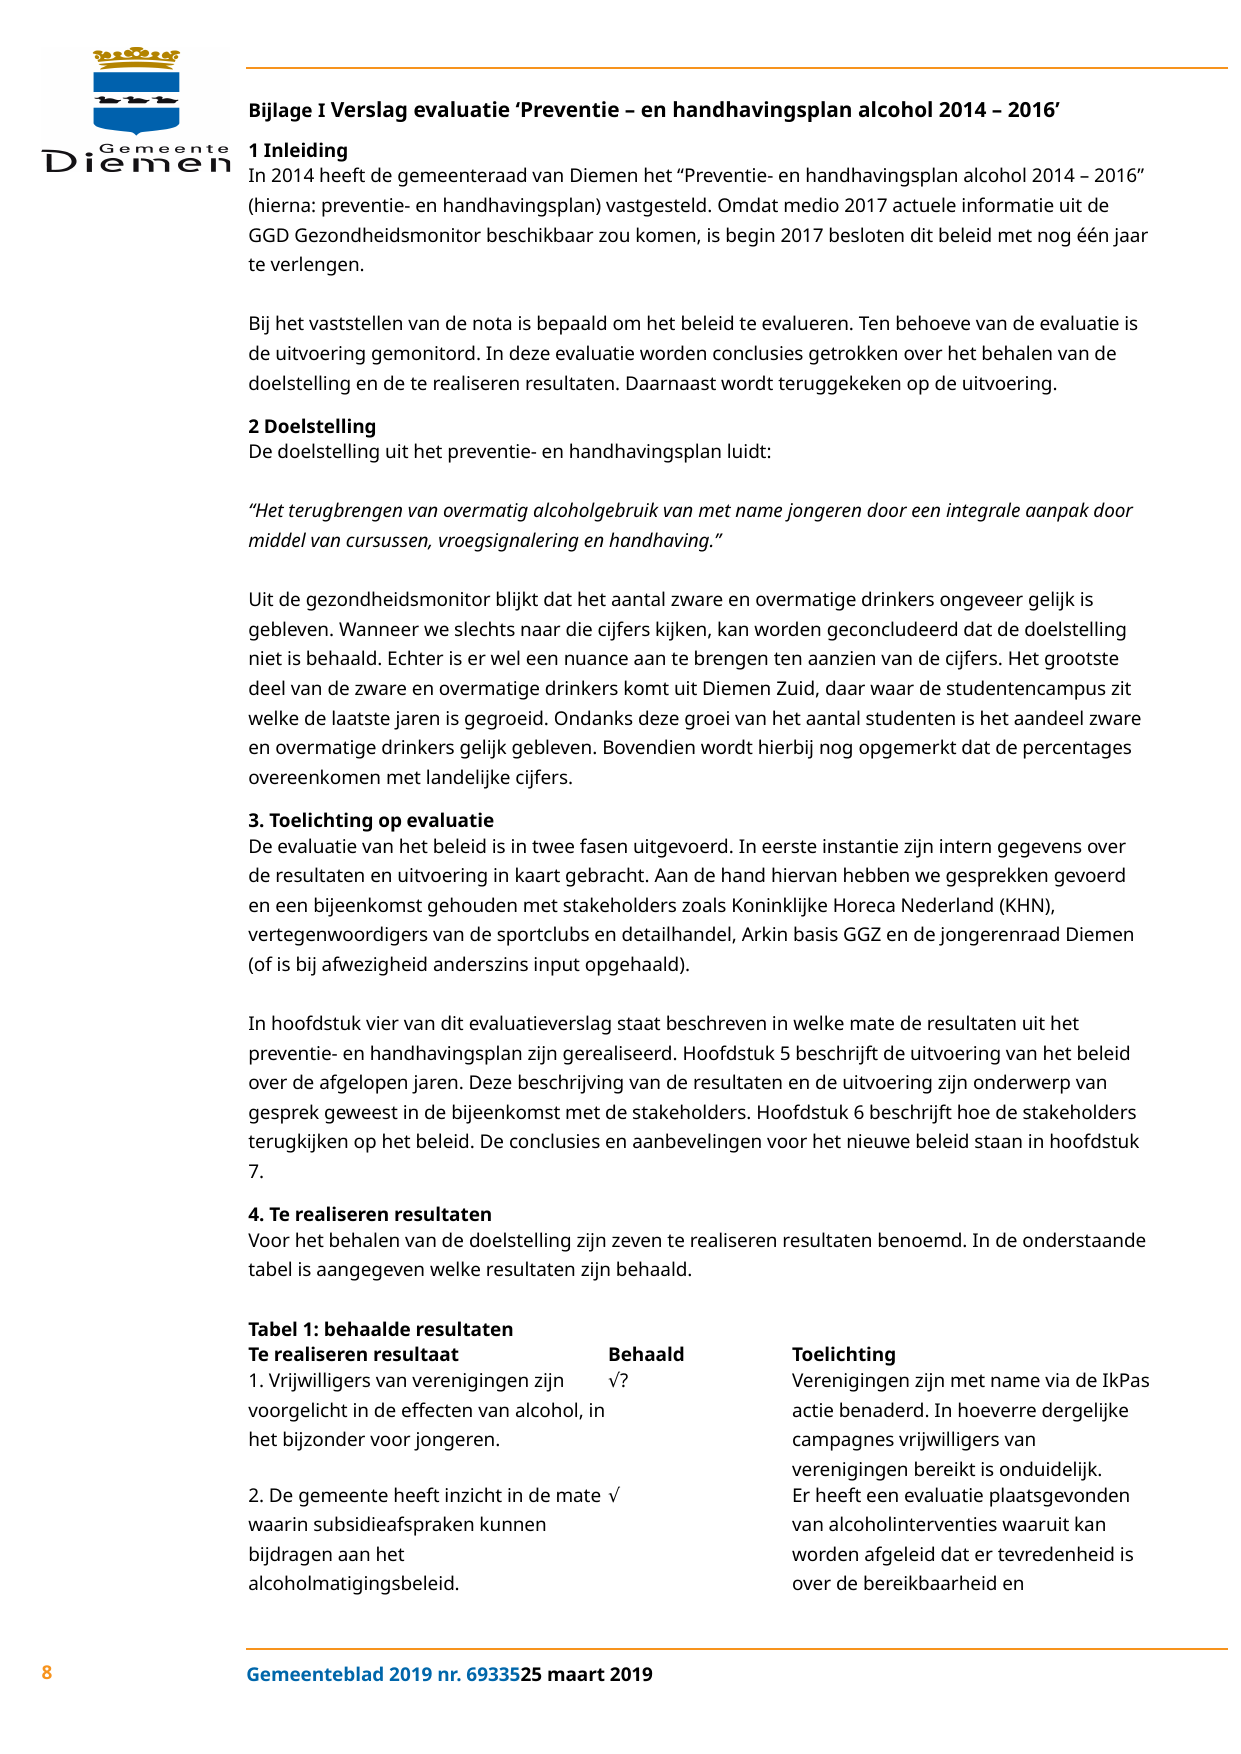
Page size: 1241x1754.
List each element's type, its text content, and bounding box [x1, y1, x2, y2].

text De evaluatie van het beleid is in twee fasen uitgevoerd. In eerste instantie zijn intern gegevens over de resultaten en uitvoering in kaart gebracht. Aan de hand hiervan hebben we gesprekken gevoerd en een bijeenkomst gehouden met stakeholders zoals Koninklijke Horeca Nederland (KHN), vertegenwoordigers van de sportclubs en detailhandel, Arkin basis GGZ en de jongerenraad Diemen (of is bij afwezigheid anderszins input opgehaald). [248, 833, 1152, 977]
text Voor het behalen van de doelstelling zijn zeven te realiseren resultaten benoemd. In de onderstaande tabel is aangegeven welke resultaten zijn behaald. [248, 1227, 1152, 1282]
table_cell Behaald [608, 1342, 792, 1367]
table_cell Verenigingen zijn met name via de IkPas actie benaderd. In hoeverre dergelijke campagnes vrijwilligers van verenigingen bereikt is onduidelijk. [792, 1368, 1152, 1482]
table_cell Te realiseren resultaat [248, 1342, 608, 1367]
text In 2014 heeft de gemeenteraad van Diemen het “Preventie- en handhavingsplan alcohol 2014 – 2016” (hierna: preventie- en handhavingsplan) vastgesteld. Omdat medio 2017 actuele informatie uit de GGD Gezondheidsmonitor beschikbaar zou komen, is begin 2017 besloten dit beleid met nog één jaar te verlengen. [248, 163, 1152, 277]
table_header Tabel 1: behaalde resultaten [248, 1316, 1152, 1342]
text Bijlage I Verslag evaluatie ‘Preventie – en handhavingsplan alcohol 2014 – 2016’ [248, 95, 1152, 123]
table_cell 1. Vrijwilligers van verenigingen zijn voorgelicht in de effecten van alcohol, in het bijzonder voor jongeren. [248, 1368, 608, 1482]
text 4. Te realiseren resultaten [248, 1201, 1152, 1227]
picture [41, 47, 231, 172]
text In hoofdstuk vier van dit evaluatieverslag staat beschreven in welke mate de resultaten uit het preventie- en handhavingsplan zijn gerealiseerd. Hoofdstuk 5 beschrijft de uitvoering van het beleid over de afgelopen jaren. Deze beschrijving van de resultaten en de uitvoering zijn onderwerp van gesprek geweest in de bijeenkomst met de stakeholders. Hoofdstuk 6 beschrijft hoe de stakeholders terugkijken op het beleid. De conclusies en aanbevelingen voor het nieuwe beleid staan in hoofdstuk 7. [248, 1010, 1152, 1184]
table_cell 2. De gemeente heeft inzicht in de mate waarin subsidieafspraken kunnen bijdragen aan het alcoholmatigingsbeleid. [248, 1482, 608, 1596]
table_cell √ [608, 1482, 792, 1596]
text 1 Inleiding [248, 137, 1152, 163]
text 3. Toelichting op evaluatie [248, 807, 1152, 833]
text 2 Doelstelling [248, 413, 1152, 438]
table_cell √? [608, 1368, 792, 1482]
text Uit de gezondheidsmonitor blijkt dat het aantal zware en overmatige drinkers ongeveer gelijk is gebleven. Wanneer we slechts naar die cijfers kijken, kan worden geconcludeerd dat de doelstelling niet is behaald. Echter is er wel een nuance aan te brengen ten aanzien van de cijfers. Het grootste deel van de zware en overmatige drinkers komt uit Diemen Zuid, daar waar de studentencampus zit welke de laatste jaren is gegroeid. Ondanks deze groei van het aantal studenten is het aandeel zware en overmatige drinkers gelijk gebleven. Bovendien wordt hierbij nog opgemerkt dat de percentages overeenkomen met landelijke cijfers. [248, 586, 1152, 790]
text “Het terugbrengen van overmatig alcoholgebruik van met name jongeren door een integrale aanpak door middel van cursussen, vroegsignalering en handhaving.” [248, 498, 1152, 553]
table_cell Toelichting [792, 1342, 1152, 1367]
text Bij het vaststellen van de nota is bepaald om het beleid te evalueren. Ten behoeve van de evaluatie is de uitvoering gemonitord. In deze evaluatie worden conclusies getrokken over het behalen van de doelstelling en de te realiseren resultaten. Daarnaast wordt teruggekeken op de uitvoering. [248, 311, 1152, 395]
text De doelstelling uit het preventie- en handhavingsplan luidt: [248, 438, 1152, 464]
table_cell Er heeft een evaluatie plaatsgevonden van alcoholinterventies waaruit kan worden afgeleid dat er tevredenheid is over de bereikbaarheid en [792, 1482, 1152, 1596]
